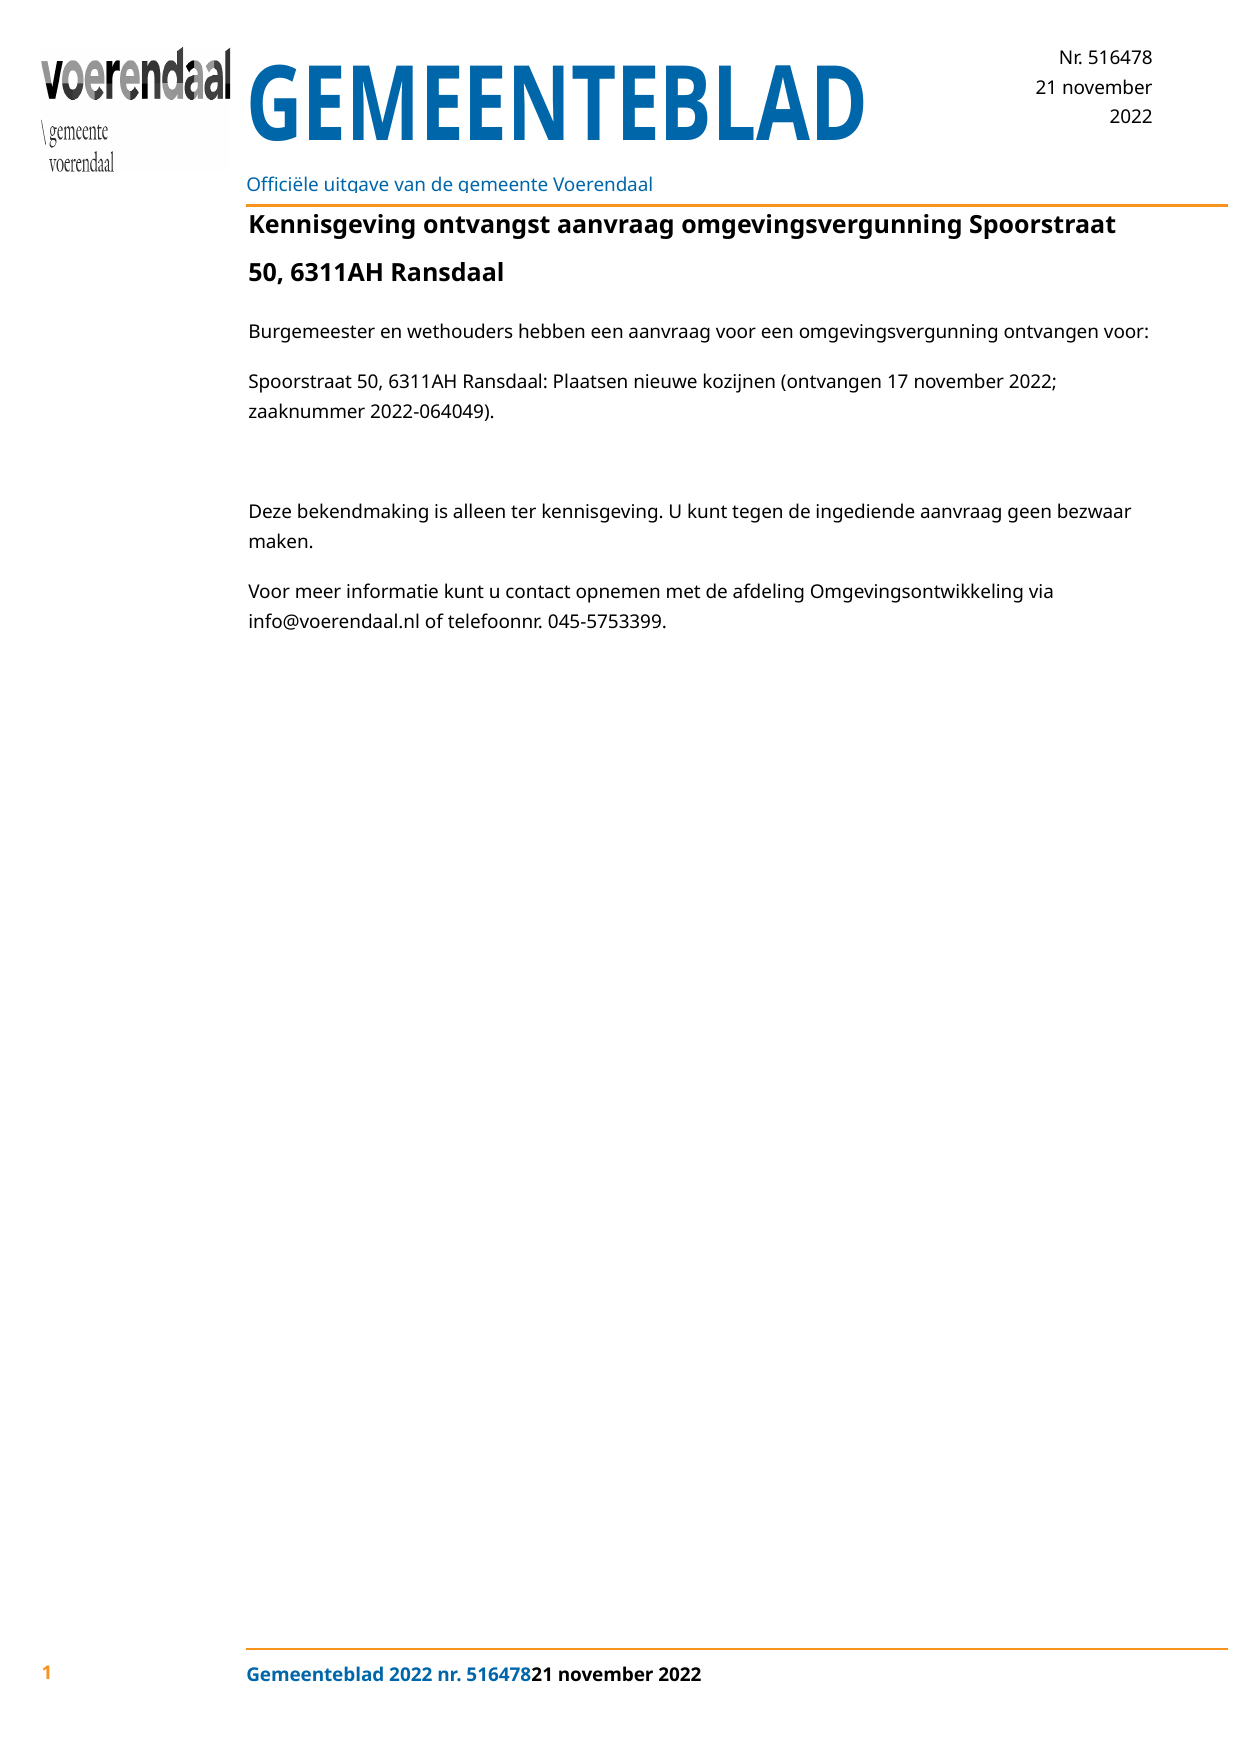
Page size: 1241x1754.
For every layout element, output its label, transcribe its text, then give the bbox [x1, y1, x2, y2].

text Spoorstraat 50, 6311AH Ransdaal: Plaatsen nieuwe kozijnen (ontvangen 17 november 2022; zaaknummer 2022-064049). [248, 368, 1152, 424]
text Burgemeester en wethouders hebben een aanvraag voor een omgevingsvergunning ontvangen voor: [248, 318, 1152, 344]
text Deze bekendmaking is alleen ter kennisgeving. U kunt tegen de ingediende aanvraag geen bezwaar maken. [248, 499, 1152, 554]
text Voor meer informatie kunt u contact opnemen met de afdeling Omgevingsontwikkeling via info@voerendaal.nl of telefoonnr. 045-5753399. [248, 579, 1152, 634]
text Kennisgeving ontvangst aanvraag omgevingsvergunning Spoorstraat 50, 6311AH Ransdaal [248, 207, 1152, 288]
picture [41, 47, 231, 172]
